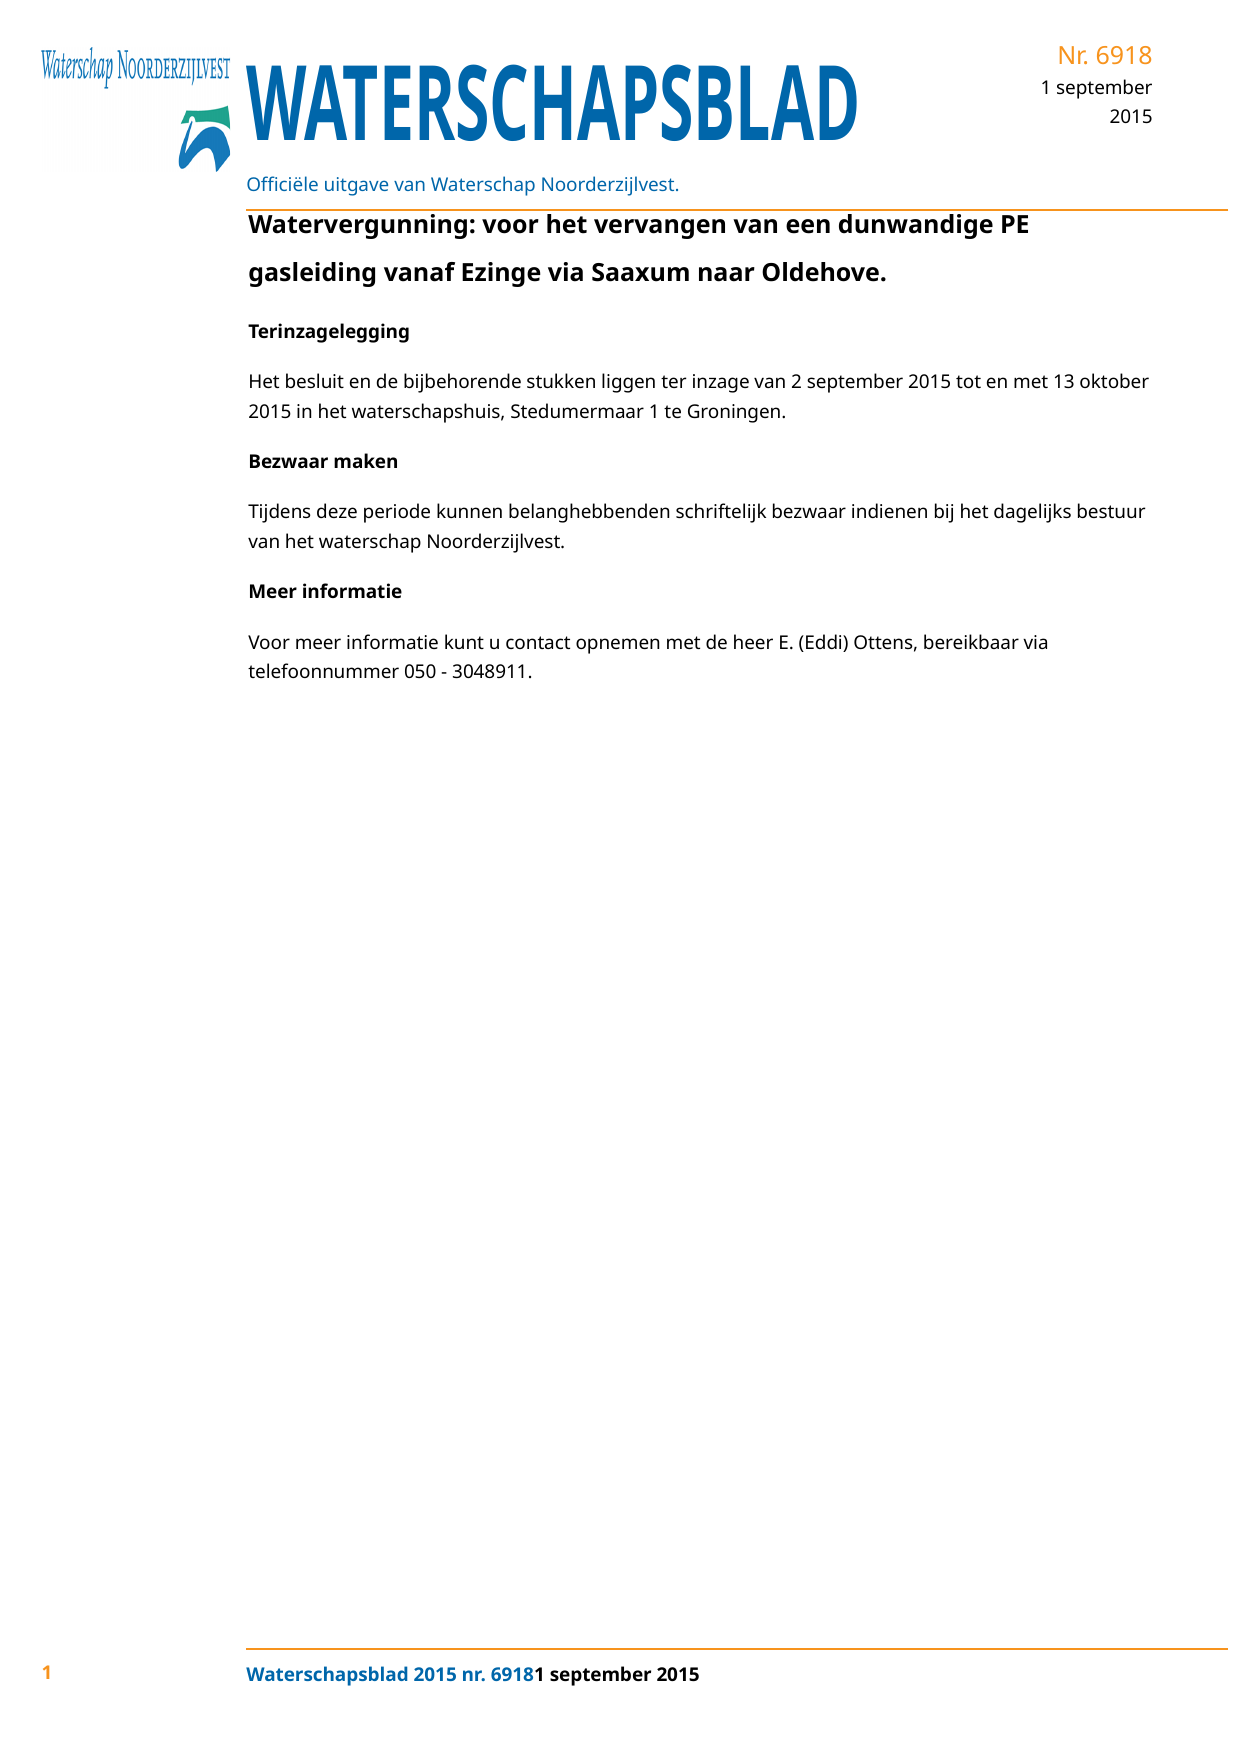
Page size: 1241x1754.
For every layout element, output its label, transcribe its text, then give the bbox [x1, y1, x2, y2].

text Tijdens deze periode kunnen belanghebbenden schriftelijk bezwaar indienen bij het dagelijks bestuur van het waterschap Noorderzijlvest. [248, 499, 1152, 554]
text Watervergunning: voor het vervangen van een dunwandige PE gasleiding vanaf Ezinge via Saaxum naar Oldehove. [248, 211, 1152, 288]
text Het besluit en de bijbehorende stukken liggen ter inzage van 2 september 2015 tot en met 13 oktober 2015 in het waterschapshuis, Stedumermaar 1 te Groningen. [248, 368, 1152, 424]
text Voor meer informatie kunt u contact opnemen met de heer E. (Eddi) Ottens, bereikbaar via telefoonnummer 050 - 3048911. [248, 629, 1152, 684]
picture [41, 47, 231, 172]
text Meer informatie [248, 579, 1152, 604]
text Terinzagelegging [248, 318, 1152, 344]
text Bezwaar maken [248, 448, 1152, 474]
